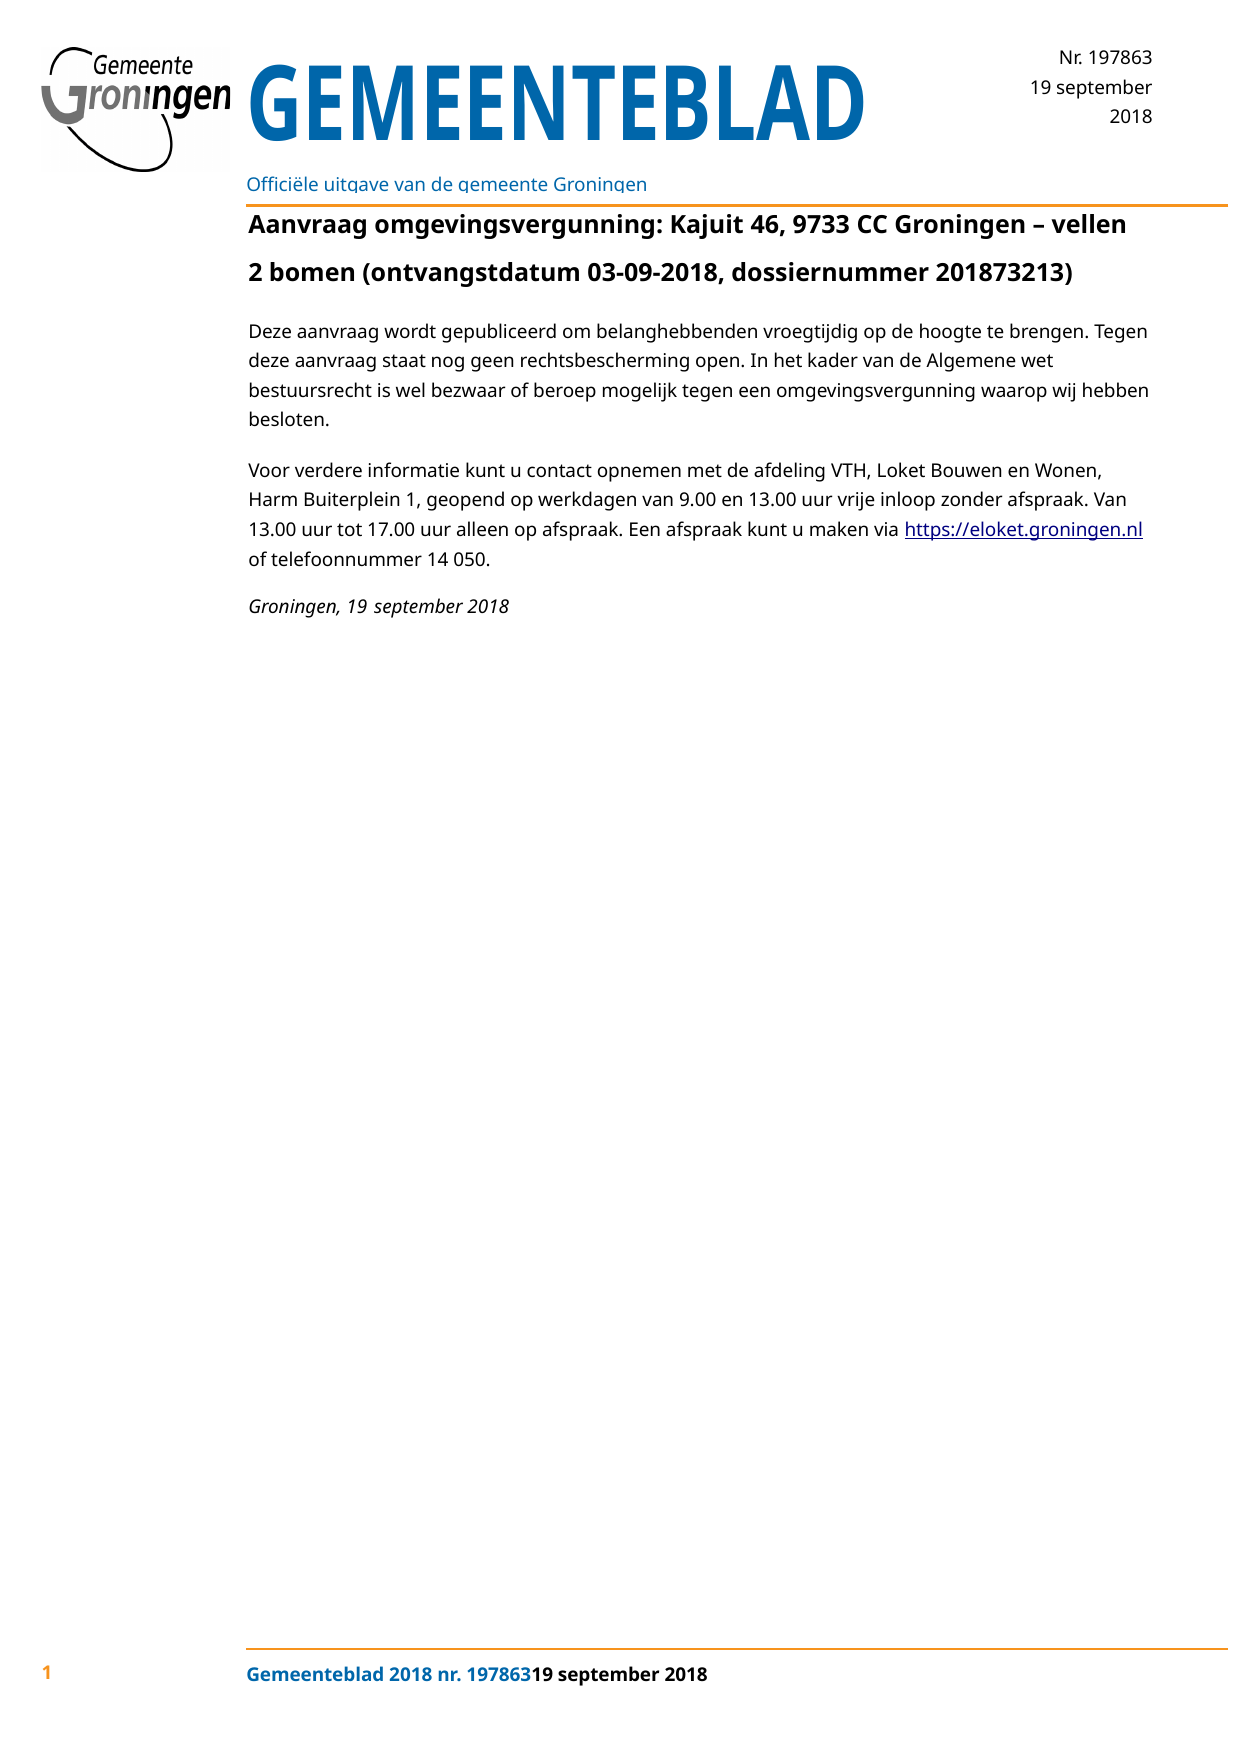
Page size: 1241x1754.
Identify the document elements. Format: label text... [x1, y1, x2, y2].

picture [41, 47, 231, 172]
text Voor verdere informatie kunt u contact opnemen met de afdeling VTH, Loket Bouwen en Wonen, Harm Buiterplein 1, geopend op werkdagen van 9.00 en 13.00 uur vrije inloop zonder afspraak. Van 13.00 uur tot 17.00 uur alleen op afspraak. Een afspraak kunt u maken via https://eloket.groningen.nl of telefoonnummer 14 050. [248, 457, 1152, 572]
text Aanvraag omgevingsvergunning: Kajuit 46, 9733 CC Groningen – vellen 2 bomen (ontvangstdatum 03-09-2018, dossiernummer 201873213) [248, 207, 1152, 288]
text Deze aanvraag wordt gepubliceerd om belanghebbenden vroegtijdig op de hoogte te brengen. Tegen deze aanvraag staat nog geen rechtsbescherming open. In het kader van de Algemene wet bestuursrecht is wel bezwaar of beroep mogelijk tegen een omgevingsvergunning waarop wij hebben besloten. [248, 318, 1152, 432]
text Groningen, 19 september 2018 [248, 594, 1152, 619]
